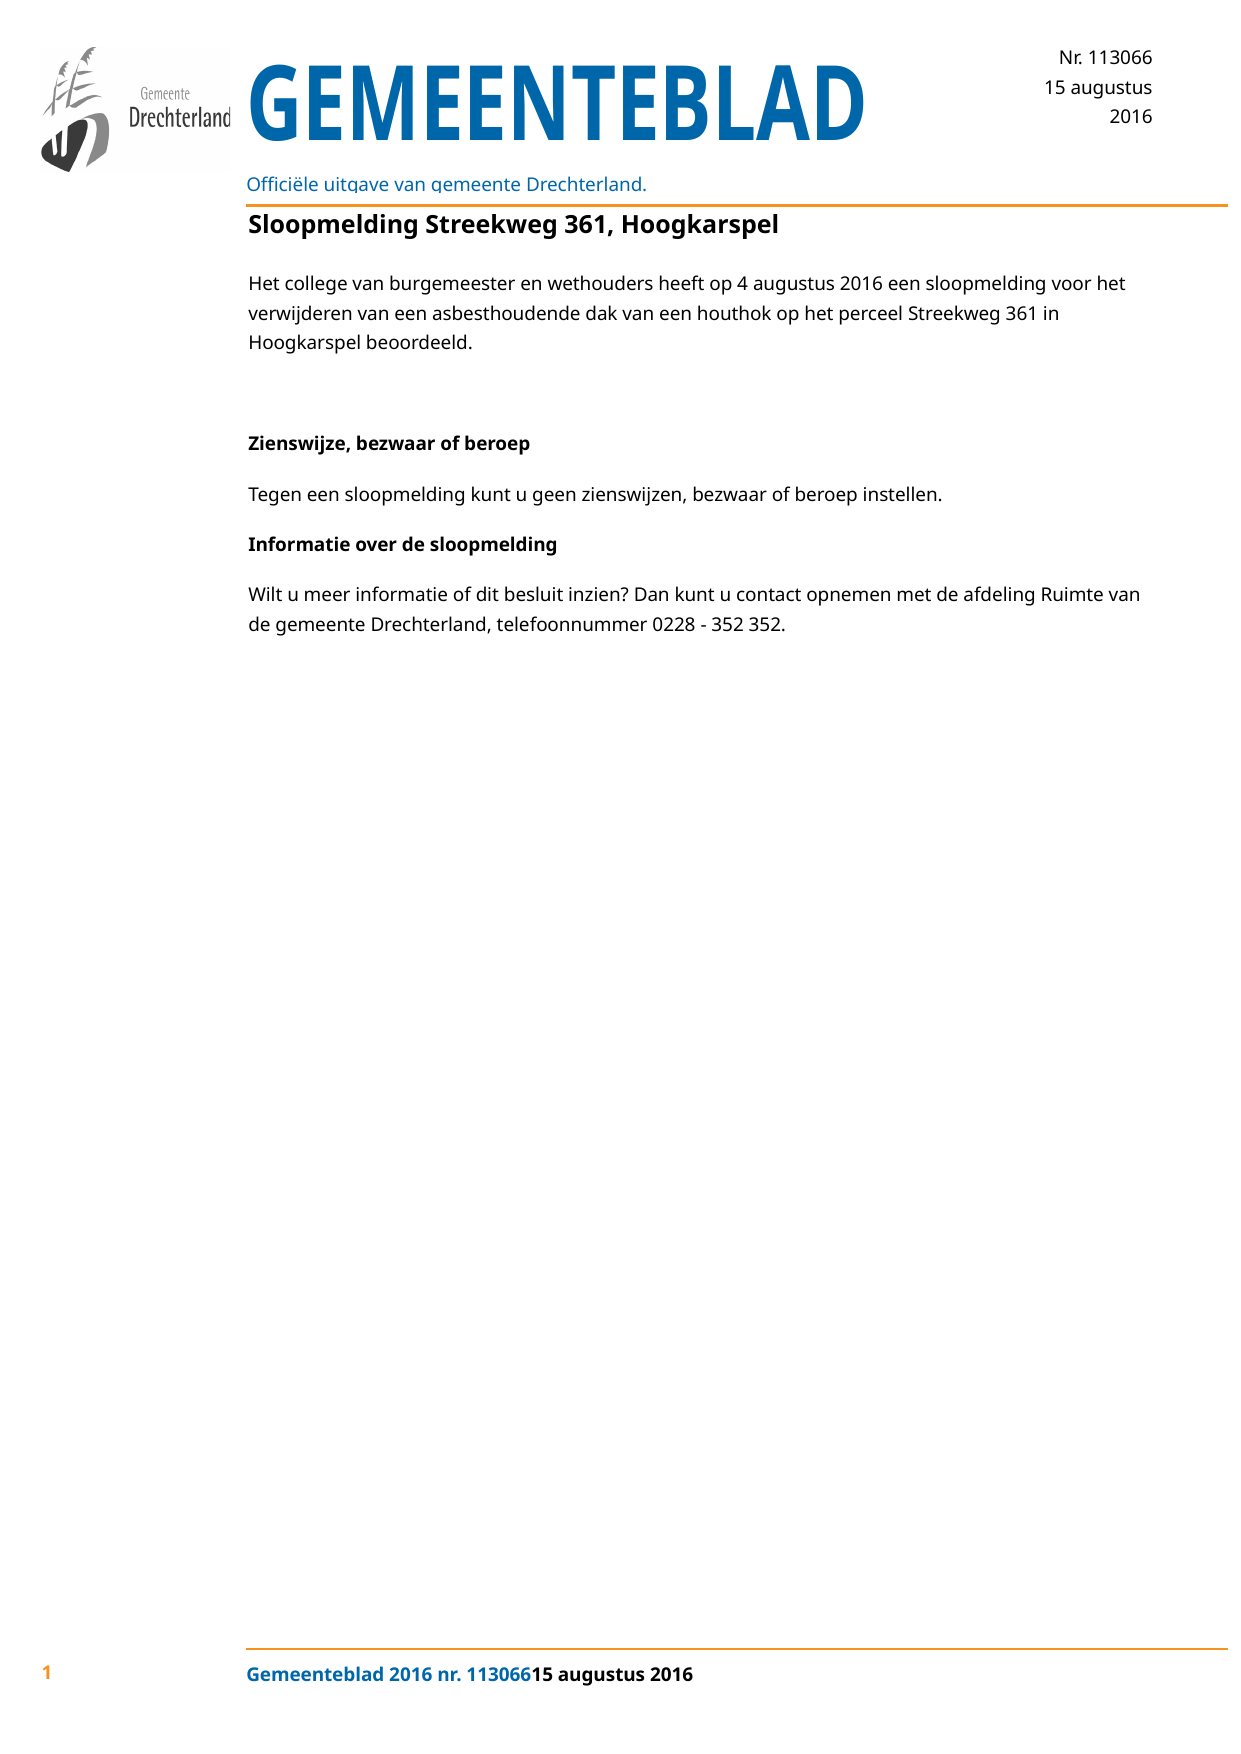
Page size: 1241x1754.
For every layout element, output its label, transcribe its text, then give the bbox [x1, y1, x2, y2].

picture [41, 47, 231, 172]
text Informatie over de sloopmelding [248, 531, 1152, 557]
text Het college van burgemeester en wethouders heeft op 4 augustus 2016 een sloopmelding voor het verwijderen van een asbesthoudende dak van een houthok op het perceel Streekweg 361 in Hoogkarspel beoordeeld. [248, 270, 1152, 355]
text Sloopmelding Streekweg 361, Hoogkarspel [248, 207, 1152, 241]
text Wilt u meer informatie of dit besluit inzien? Dan kunt u contact opnemen met de afdeling Ruimte van de gemeente Drechterland, telefoonnummer 0228 - 352 352. [248, 582, 1152, 637]
text Tegen een sloopmelding kunt u geen zienswijzen, bezwaar of beroep instellen. [248, 481, 1152, 506]
text Zienswijze, bezwaar of beroep [248, 430, 1152, 456]
